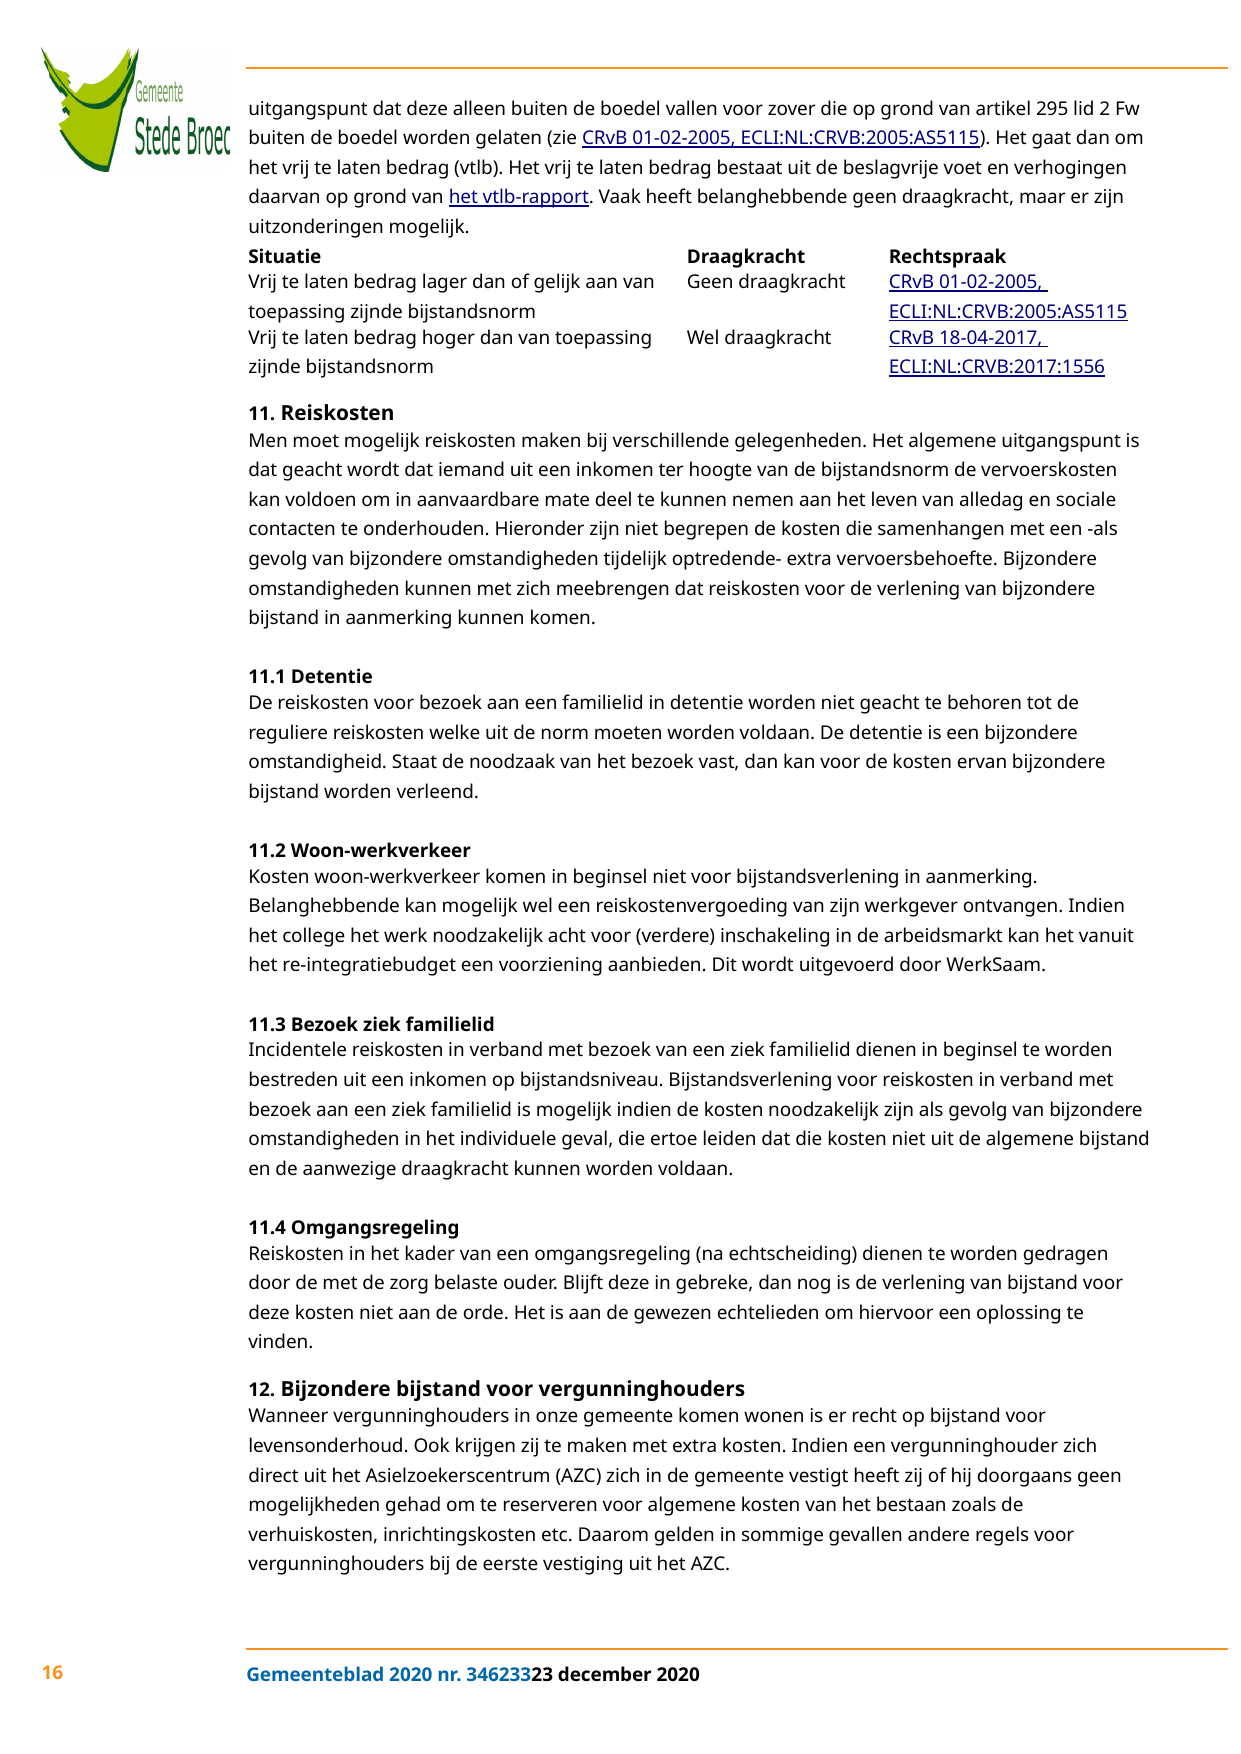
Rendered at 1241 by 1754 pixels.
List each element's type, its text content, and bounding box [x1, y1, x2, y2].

text uitgangspunt dat deze alleen buiten de boedel vallen voor zover die op grond van artikel 295 lid 2 Fw buiten de boedel worden gelaten (zie CRvB 01-02-2005, ECLI:NL:CRVB:2005:AS5115). Het gaat dan om het vrij te laten bedrag (vtlb). Het vrij te laten bedrag bestaat uit de beslagvrije voet en verhogingen daarvan op grond van het vtlb-rapport. Vaak heeft belanghebbende geen draagkracht, maar er zijn uitzonderingen mogelijk. [248, 95, 1152, 239]
picture [41, 47, 231, 172]
text 11.1 Detentie [248, 663, 1152, 689]
table_header Draagkracht [687, 243, 888, 268]
table_cell CRvB 18-04-2017, ECLI:NL:CRVB:2017:1556 [889, 324, 1152, 379]
table_cell Vrij te laten bedrag hoger dan van toepassing zijnde bijstandsnorm [248, 324, 687, 379]
text 12. Bijzondere bijstand voor vergunninghouders [248, 1374, 1152, 1403]
text 11.2 Woon-werkverkeer [248, 837, 1152, 863]
table_cell Wel draagkracht [687, 324, 888, 379]
text Reiskosten in het kader van een omgangsregeling (na echtscheiding) dienen te worden gedragen door de met de zorg belaste ouder. Blijft deze in gebreke, dan nog is de verlening van bijstand voor deze kosten niet aan de orde. Het is aan de gewezen echtelieden om hiervoor een oplossing te vinden. [248, 1240, 1152, 1354]
text 11.4 Omgangsregeling [248, 1214, 1152, 1240]
text 11. Reiskosten [248, 398, 1152, 427]
text Wanneer vergunninghouders in onze gemeente komen wonen is er recht op bijstand voor levensonderhoud. Ook krijgen zij te maken met extra kosten. Indien een vergunninghouder zich direct uit het Asielzoekerscentrum (AZC) zich in de gemeente vestigt heeft zij of hij doorgaans geen mogelijkheden gehad om te reserveren voor algemene kosten van het bestaan zoals de verhuiskosten, inrichtingskosten etc. Daarom gelden in sommige gevallen andere regels voor vergunninghouders bij de eerste vestiging uit het AZC. [248, 1403, 1152, 1576]
text 11.3 Bezoek ziek familielid [248, 1011, 1152, 1037]
table_cell Vrij te laten bedrag lager dan of gelijk aan van toepassing zijnde bijstandsnorm [248, 269, 687, 324]
table_header Situatie [248, 243, 687, 268]
table_cell Geen draagkracht [687, 269, 888, 324]
table_header Rechtspraak [889, 243, 1152, 268]
text Kosten woon-werkverkeer komen in beginsel niet voor bijstandsverlening in aanmerking. Belanghebbende kan mogelijk wel een reiskostenvergoeding van zijn werkgever ontvangen. Indien het college het werk noodzakelijk acht voor (verdere) inschakeling in de arbeidsmarkt kan het vanuit het re-integratiebudget een voorziening aanbieden. Dit wordt uitgevoerd door WerkSaam. [248, 863, 1152, 977]
text Men moet mogelijk reiskosten maken bij verschillende gelegenheden. Het algemene uitgangspunt is dat geacht wordt dat iemand uit een inkomen ter hoogte van de bijstandsnorm de vervoerskosten kan voldoen om in aanvaardbare mate deel te kunnen nemen aan het leven van alledag en sociale contacten te onderhouden. Hieronder zijn niet begrepen de kosten die samenhangen met een -als gevolg van bijzondere omstandigheden tijdelijk optredende- extra vervoersbehoefte. Bijzondere omstandigheden kunnen met zich meebrengen dat reiskosten voor de verlening van bijzondere bijstand in aanmerking kunnen komen. [248, 427, 1152, 630]
table_cell CRvB 01-02-2005, ECLI:NL:CRVB:2005:AS5115 [889, 269, 1152, 324]
text De reiskosten voor bezoek aan een familielid in detentie worden niet geacht te behoren tot de reguliere reiskosten welke uit de norm moeten worden voldaan. De detentie is een bijzondere omstandigheid. Staat de noodzaak van het bezoek vast, dan kan voor de kosten ervan bijzondere bijstand worden verleend. [248, 689, 1152, 804]
text Incidentele reiskosten in verband met bezoek van een ziek familielid dienen in beginsel te worden bestreden uit een inkomen op bijstandsniveau. Bijstandsverlening voor reiskosten in verband met bezoek aan een ziek familielid is mogelijk indien de kosten noodzakelijk zijn als gevolg van bijzondere omstandigheden in het individuele geval, die ertoe leiden dat die kosten niet uit de algemene bijstand en de aanwezige draagkracht kunnen worden voldaan. [248, 1037, 1152, 1181]
